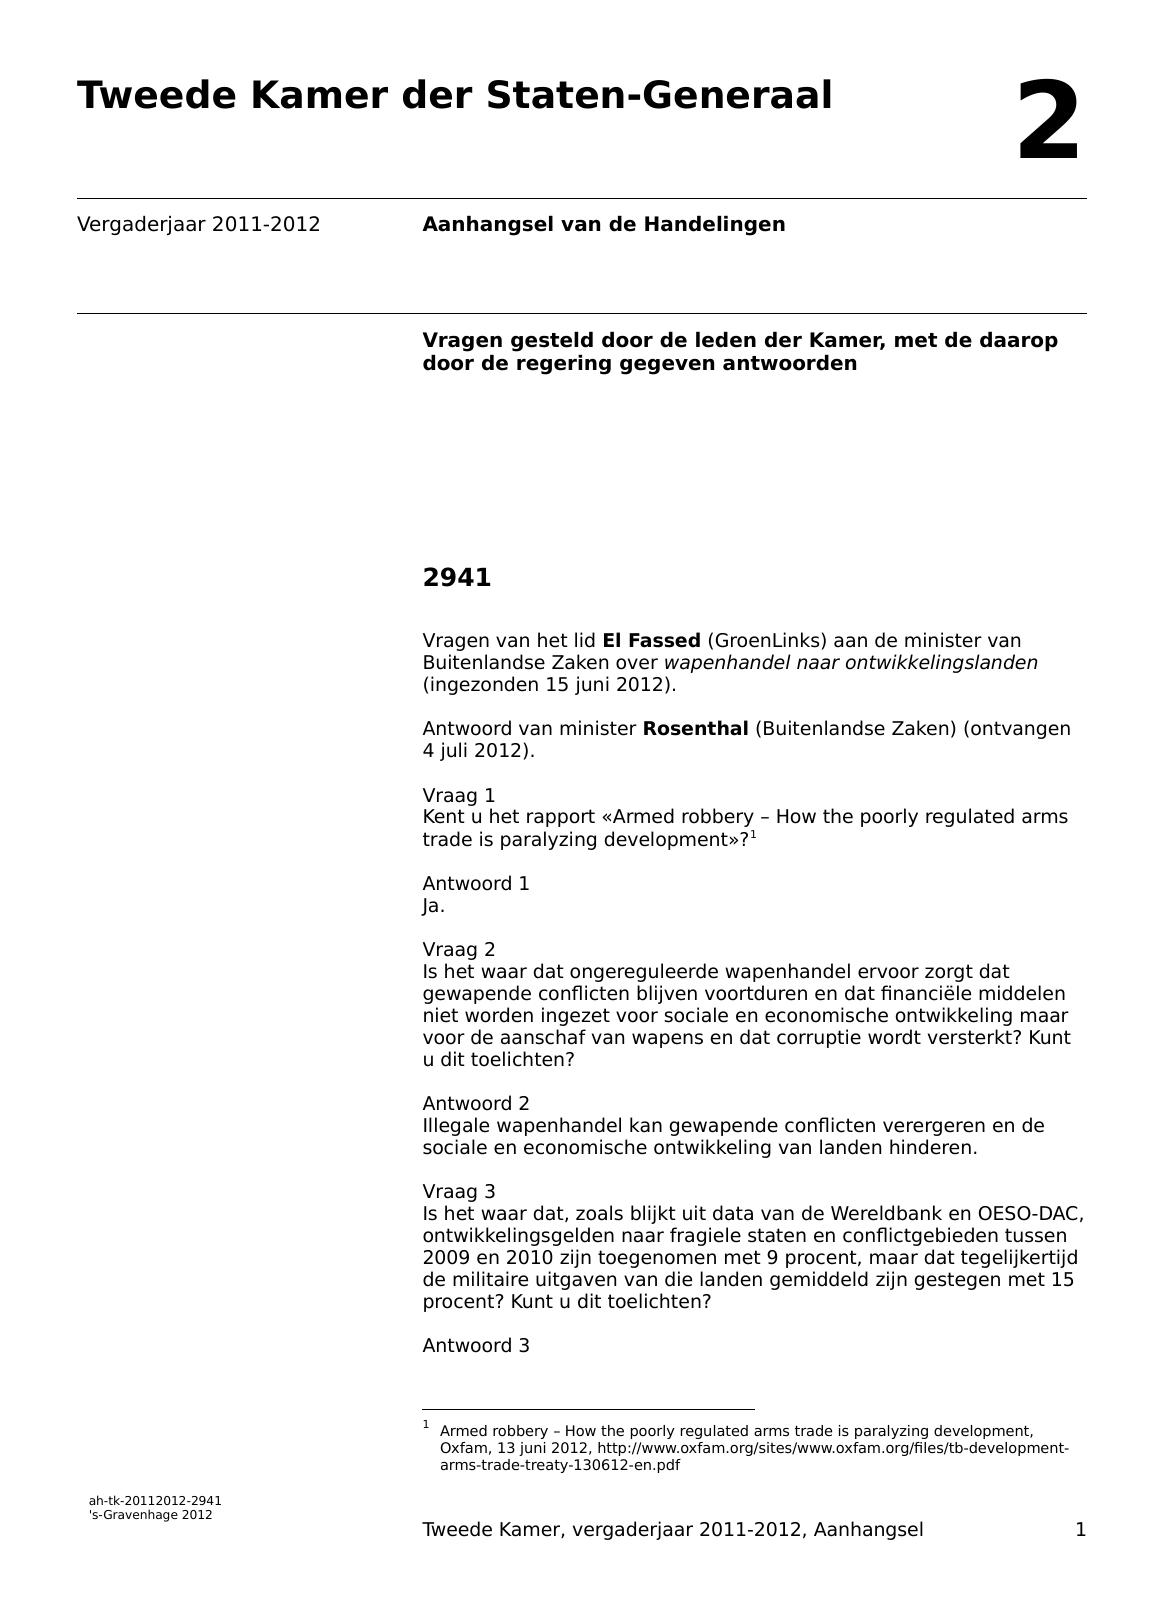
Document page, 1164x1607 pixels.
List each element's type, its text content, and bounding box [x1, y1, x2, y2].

table_header Tweede Kamer der Staten-Generaal [77, 59, 886, 198]
text Antwoord 2 [422, 1093, 1087, 1115]
text Vraag 3 [422, 1181, 1087, 1203]
text ah-tk-20112012-2941 [88, 1494, 323, 1508]
text Armed robbery – How the poorly regulated arms trade is paralyzing development, Oxfam, 13 juni 2012, http://www.oxfam.org/sites/www.oxfam.org/files/tb-development-arms-trade-treaty-130612-en.pdf [422, 1418, 1087, 1474]
table_cell Aanhangsel van de Handelingen [422, 199, 1087, 313]
text Ja. [422, 894, 1087, 917]
text Antwoord van minister Rosenthal (Buitenlandse Zaken) (ontvangen 4 juli 2012). [422, 718, 1087, 762]
table_header 2 [886, 59, 1087, 198]
table_cell [77, 314, 422, 375]
text Is het waar dat, zoals blijkt uit data van de Wereldbank en OESO-DAC, ontwikkelingsgelden naar fragiele staten en conflictgebieden tussen 2009 en 2010 zijn toegenomen met 9 procent, maar dat tegelijkertijd de militaire uitgaven van die landen gemiddeld zijn gestegen met 15 procent? Kunt u dit toelichten? [422, 1203, 1087, 1313]
text Illegale wapenhandel kan gewapende conflicten verergeren en de sociale en economische ontwikkeling van landen hinderen. [422, 1115, 1087, 1159]
text 2941 [422, 563, 1087, 592]
text Antwoord 1 [422, 873, 1087, 894]
table_cell Vergaderjaar 2011-2012 [77, 199, 422, 313]
text Vraag 1 [422, 784, 1087, 806]
text 's-Gravenhage 2012 [88, 1508, 323, 1522]
table_cell Vragen gesteld door de leden der Kamer, met de daarop door de regering gegeven antwoorden [422, 314, 1087, 375]
text Vraag 2 [422, 939, 1087, 961]
text Is het waar dat ongereguleerde wapenhandel ervoor zorgt dat gewapende conflicten blijven voortduren en dat financiële middelen niet worden ingezet voor sociale en economische ontwikkeling maar voor de aanschaf van wapens en dat corruptie wordt versterkt? Kunt u dit toelichten? [422, 961, 1087, 1071]
text Kent u het rapport «Armed robbery – How the poorly regulated arms trade is paralyzing development»? [422, 806, 1087, 850]
text Vragen van het lid El Fassed (GroenLinks) aan de minister van Buitenlandse Zaken over wapenhandel naar ontwikkelingslanden (ingezonden 15 juni 2012). [422, 630, 1087, 696]
text Antwoord 3 [422, 1335, 1087, 1357]
